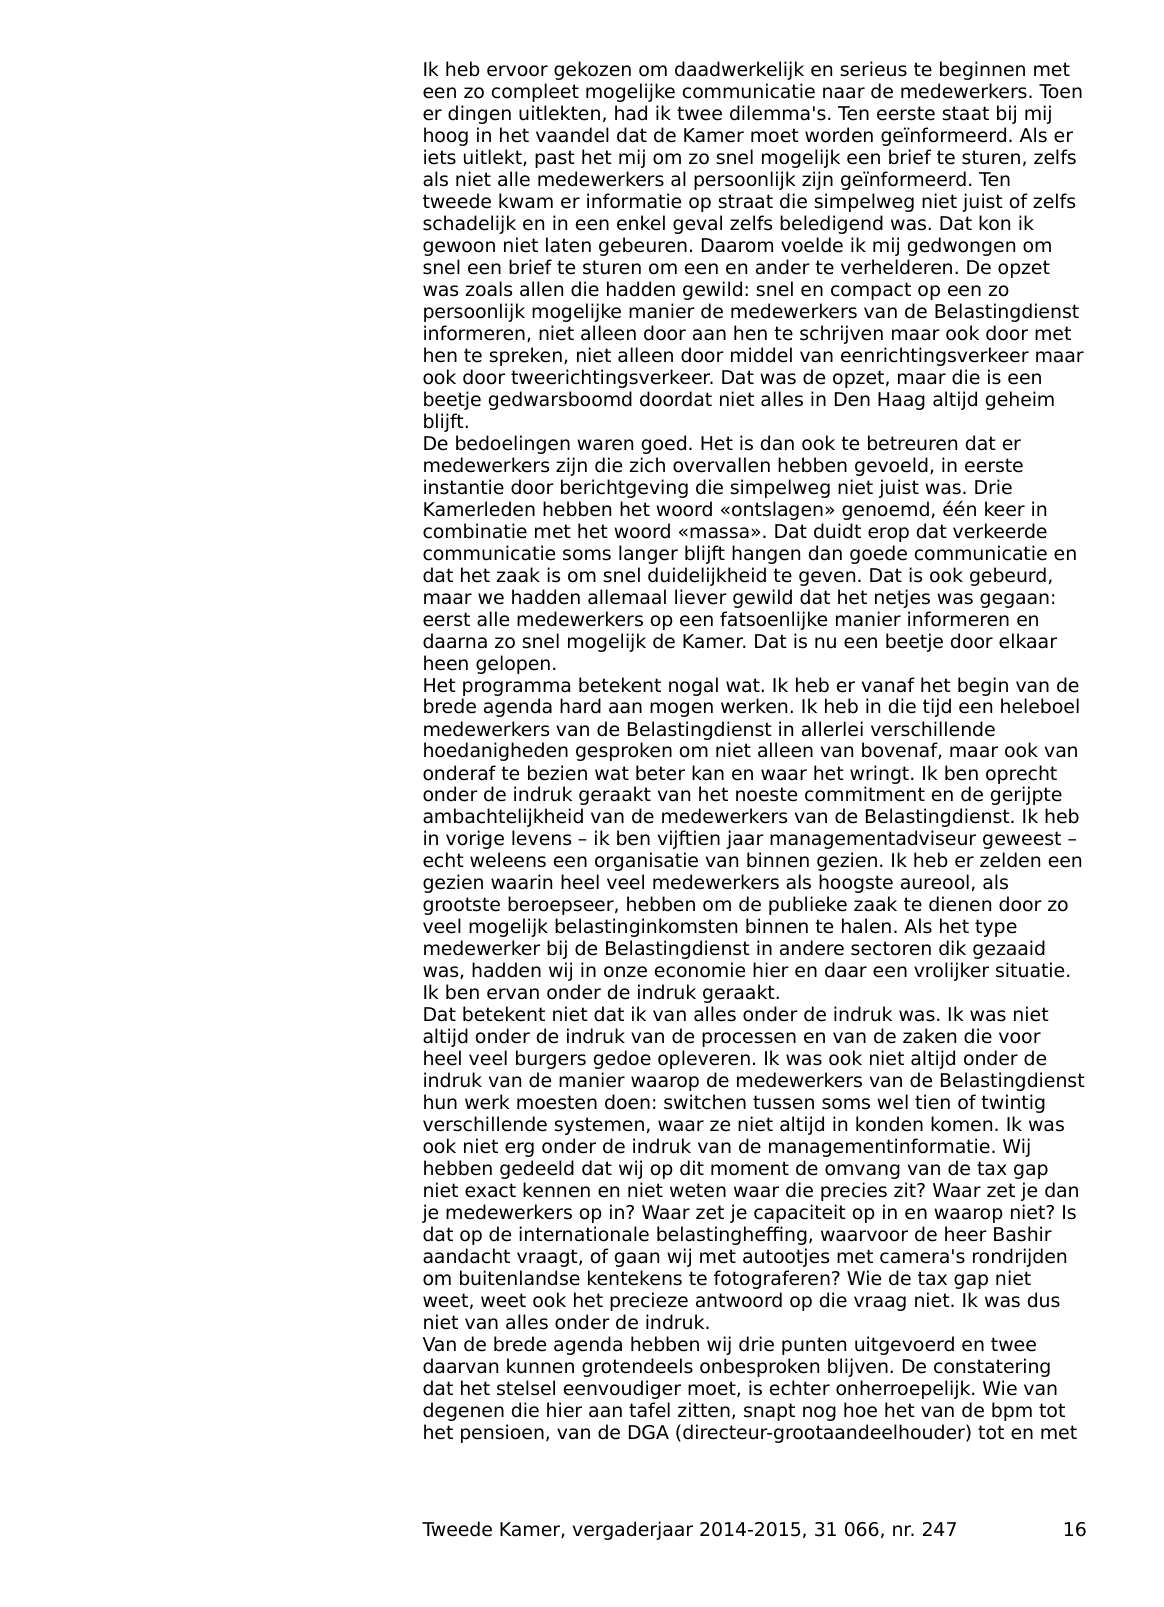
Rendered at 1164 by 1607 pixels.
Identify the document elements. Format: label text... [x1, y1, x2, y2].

text Dat betekent niet dat ik van alles onder de indruk was. Ik was niet altijd onder de indruk van de processen en van de zaken die voor heel veel burgers gedoe opleveren. Ik was ook niet altijd onder de indruk van de manier waarop de medewerkers van de Belastingdienst hun werk moesten doen: switchen tussen soms wel tien of twintig verschillende systemen, waar ze niet altijd in konden komen. Ik was ook niet erg onder de indruk van de managementinformatie. Wij hebben gedeeld dat wij op dit moment de omvang van de tax gap niet exact kennen en niet weten waar die precies zit? Waar zet je dan je medewerkers op in? Waar zet je capaciteit op in en waarop niet? Is dat op de internationale belastingheffing, waarvoor de heer Bashir aandacht vraagt, of gaan wij met autootjes met camera's rondrijden om buitenlandse kentekens te fotograferen? Wie de tax gap niet weet, weet ook het precieze antwoord op die vraag niet. Ik was dus niet van alles onder de indruk. [422, 1004, 1087, 1334]
text Van de brede agenda hebben wij drie punten uitgevoerd en twee daarvan kunnen grotendeels onbesproken blijven. De constatering dat het stelsel eenvoudiger moet, is echter onherroepelijk. Wie van degenen die hier aan tafel zitten, snapt nog hoe het van de bpm tot het pensioen, van de DGA (directeur-grootaandeelhouder) tot en met [422, 1334, 1087, 1444]
text Het programma betekent nogal wat. Ik heb er vanaf het begin van de brede agenda hard aan mogen werken. Ik heb in die tijd een heleboel medewerkers van de Belastingdienst in allerlei verschillende hoedanigheden gesproken om niet alleen van bovenaf, maar ook van onderaf te bezien wat beter kan en waar het wringt. Ik ben oprecht onder de indruk geraakt van het noeste commitment en de gerijpte ambachtelijkheid van de medewerkers van de Belastingdienst. Ik heb in vorige levens – ik ben vijftien jaar managementadviseur geweest – echt weleens een organisatie van binnen gezien. Ik heb er zelden een gezien waarin heel veel medewerkers als hoogste aureool, als grootste beroepseer, hebben om de publieke zaak te dienen door zo veel mogelijk belastinginkomsten binnen te halen. Als het type medewerker bij de Belastingdienst in andere sectoren dik gezaaid was, hadden wij in onze economie hier en daar een vrolijker situatie. Ik ben ervan onder de indruk geraakt. [422, 674, 1087, 1004]
text De bedoelingen waren goed. Het is dan ook te betreuren dat er medewerkers zijn die zich overvallen hebben gevoeld, in eerste instantie door berichtgeving die simpelweg niet juist was. Drie Kamerleden hebben het woord «ontslagen» genoemd, één keer in combinatie met het woord «massa». Dat duidt erop dat verkeerde communicatie soms langer blijft hangen dan goede communicatie en dat het zaak is om snel duidelijkheid te geven. Dat is ook gebeurd, maar we hadden allemaal liever gewild dat het netjes was gegaan: eerst alle medewerkers op een fatsoenlijke manier informeren en daarna zo snel mogelijk de Kamer. Dat is nu een beetje door elkaar heen gelopen. [422, 433, 1087, 674]
text Ik heb ervoor gekozen om daadwerkelijk en serieus te beginnen met een zo compleet mogelijke communicatie naar de medewerkers. Toen er dingen uitlekten, had ik twee dilemma's. Ten eerste staat bij mij hoog in het vaandel dat de Kamer moet worden geïnformeerd. Als er iets uitlekt, past het mij om zo snel mogelijk een brief te sturen, zelfs als niet alle medewerkers al persoonlijk zijn geïnformeerd. Ten tweede kwam er informatie op straat die simpelweg niet juist of zelfs schadelijk en in een enkel geval zelfs beledigend was. Dat kon ik gewoon niet laten gebeuren. Daarom voelde ik mij gedwongen om snel een brief te sturen om een en ander te verhelderen. De opzet was zoals allen die hadden gewild: snel en compact op een zo persoonlijk mogelijke manier de medewerkers van de Belastingdienst informeren, niet alleen door aan hen te schrijven maar ook door met hen te spreken, niet alleen door middel van eenrichtingsverkeer maar ook door tweerichtingsverkeer. Dat was de opzet, maar die is een beetje gedwarsboomd doordat niet alles in Den Haag altijd geheim blijft. [422, 59, 1087, 433]
